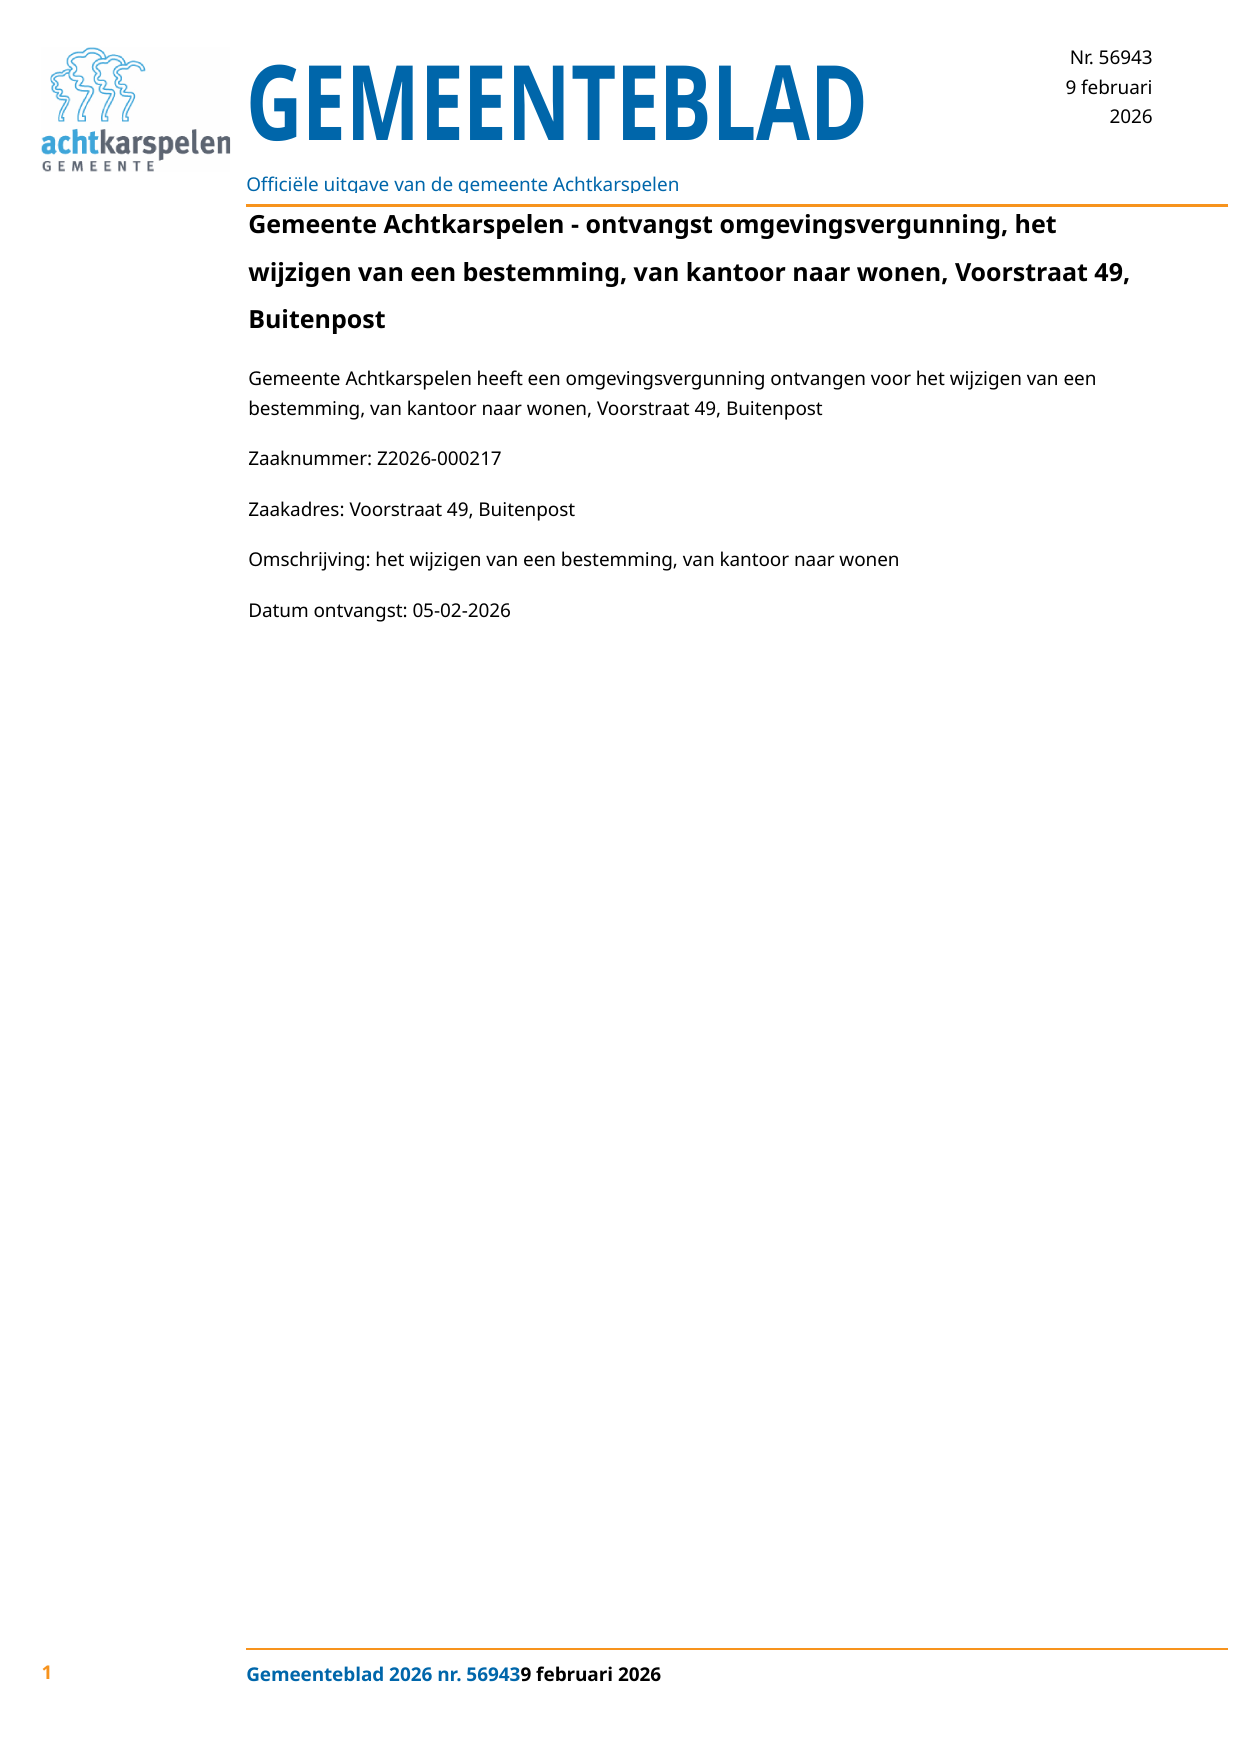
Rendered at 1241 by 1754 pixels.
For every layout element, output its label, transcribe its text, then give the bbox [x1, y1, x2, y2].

text Datum ontvangst: 05-02-2026 [248, 597, 1152, 622]
text Gemeente Achtkarspelen - ontvangst omgevingsvergunning, het wijzigen van een bestemming, van kantoor naar wonen, Voorstraat 49, Buitenpost [248, 207, 1152, 336]
text Zaaknummer: Z2026-000217 [248, 446, 1152, 471]
picture [41, 47, 231, 172]
text Gemeente Achtkarspelen heeft een omgevingsvergunning ontvangen voor het wijzigen van een bestemming, van kantoor naar wonen, Voorstraat 49, Buitenpost [248, 366, 1152, 421]
text Zaakadres: Voorstraat 49, Buitenpost [248, 496, 1152, 522]
text Omschrijving: het wijzigen van een bestemming, van kantoor naar wonen [248, 546, 1152, 572]
